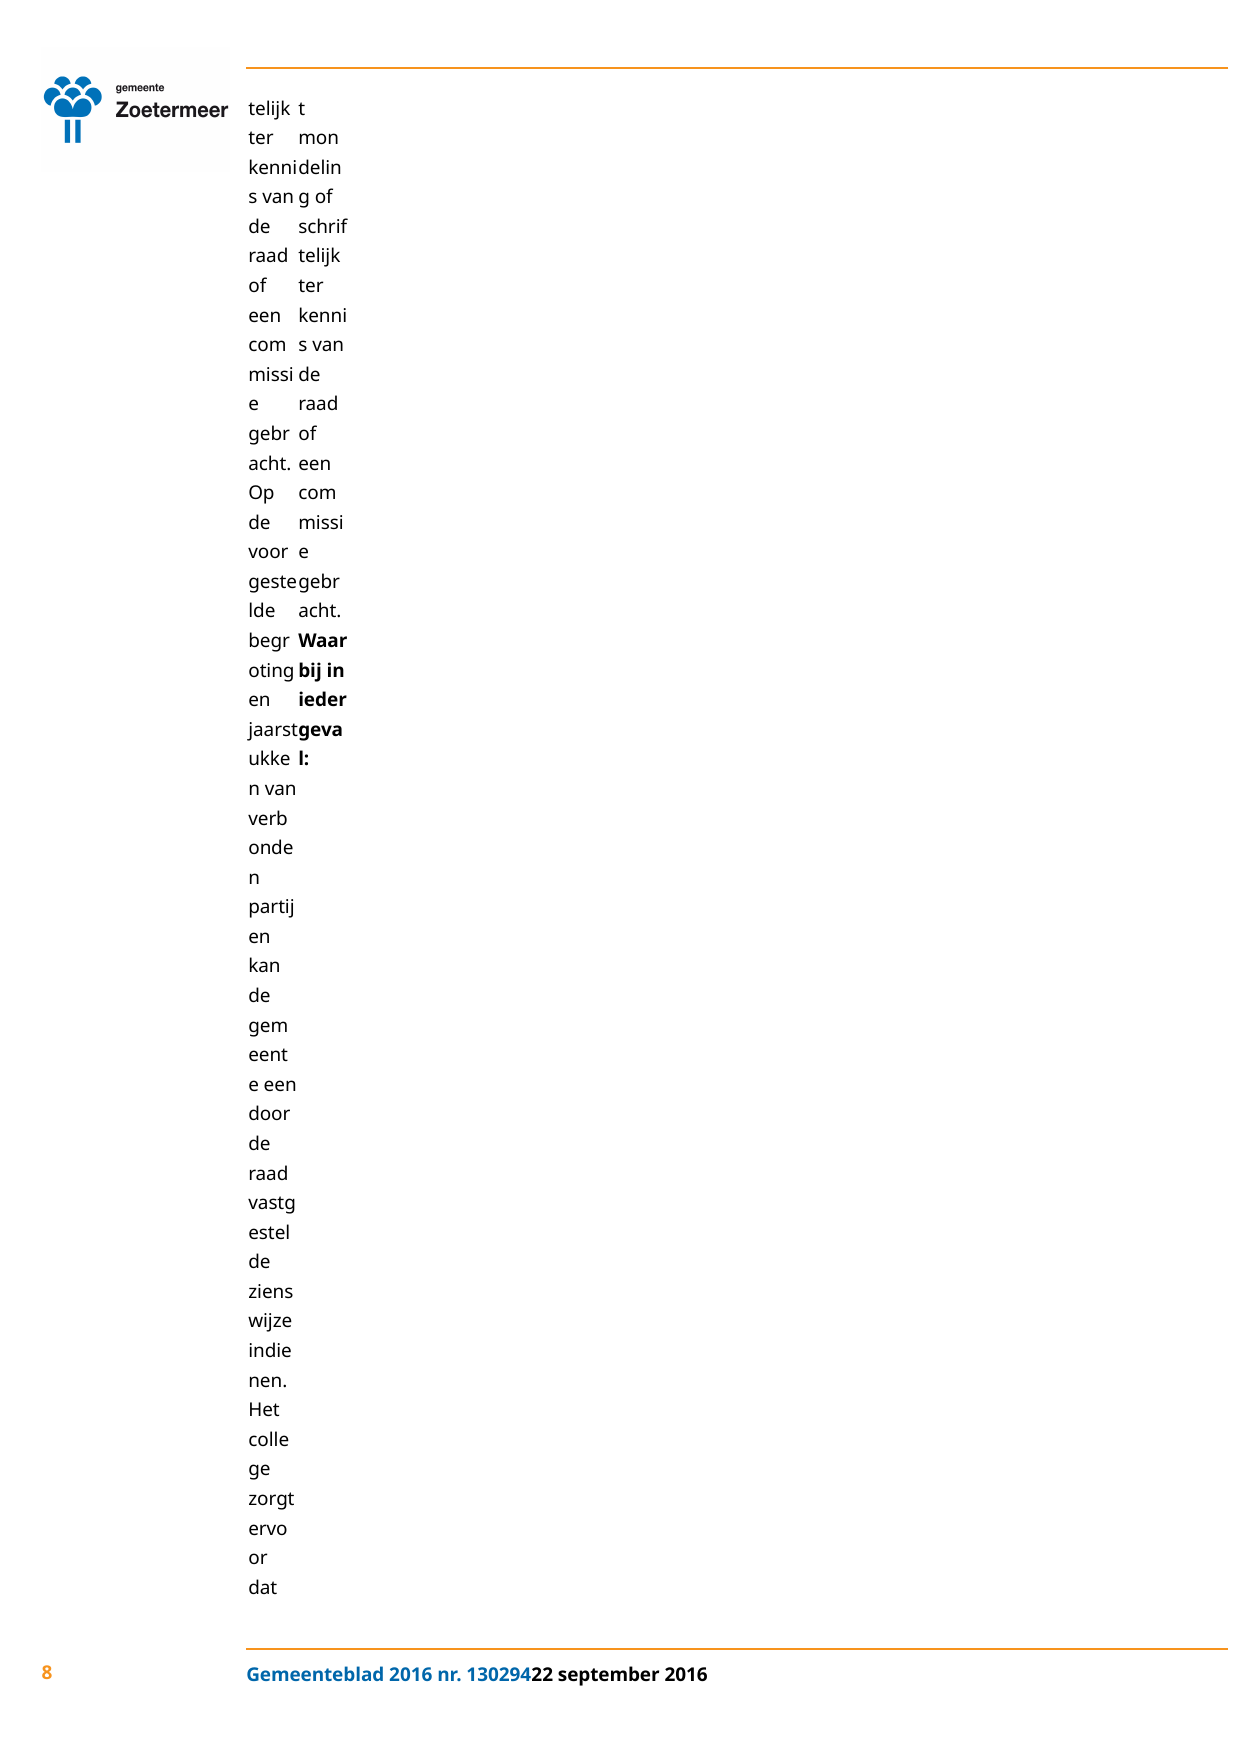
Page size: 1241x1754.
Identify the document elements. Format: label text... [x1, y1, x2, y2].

table_cell telijk ter kennis van de raad of een commissie gebracht. Op de voorgestelde begroting en jaarstukken van verbonden partijen kan de gemeente een door de raad vastgestelde zienswijze indienen. Het college zorgt ervoor dat [248, 95, 298, 1600]
table_cell t mondeling of schriftelijk ter kennis van de raad of een commissie gebracht. Waarbij in ieder geval: [298, 95, 348, 1600]
picture [41, 47, 231, 172]
